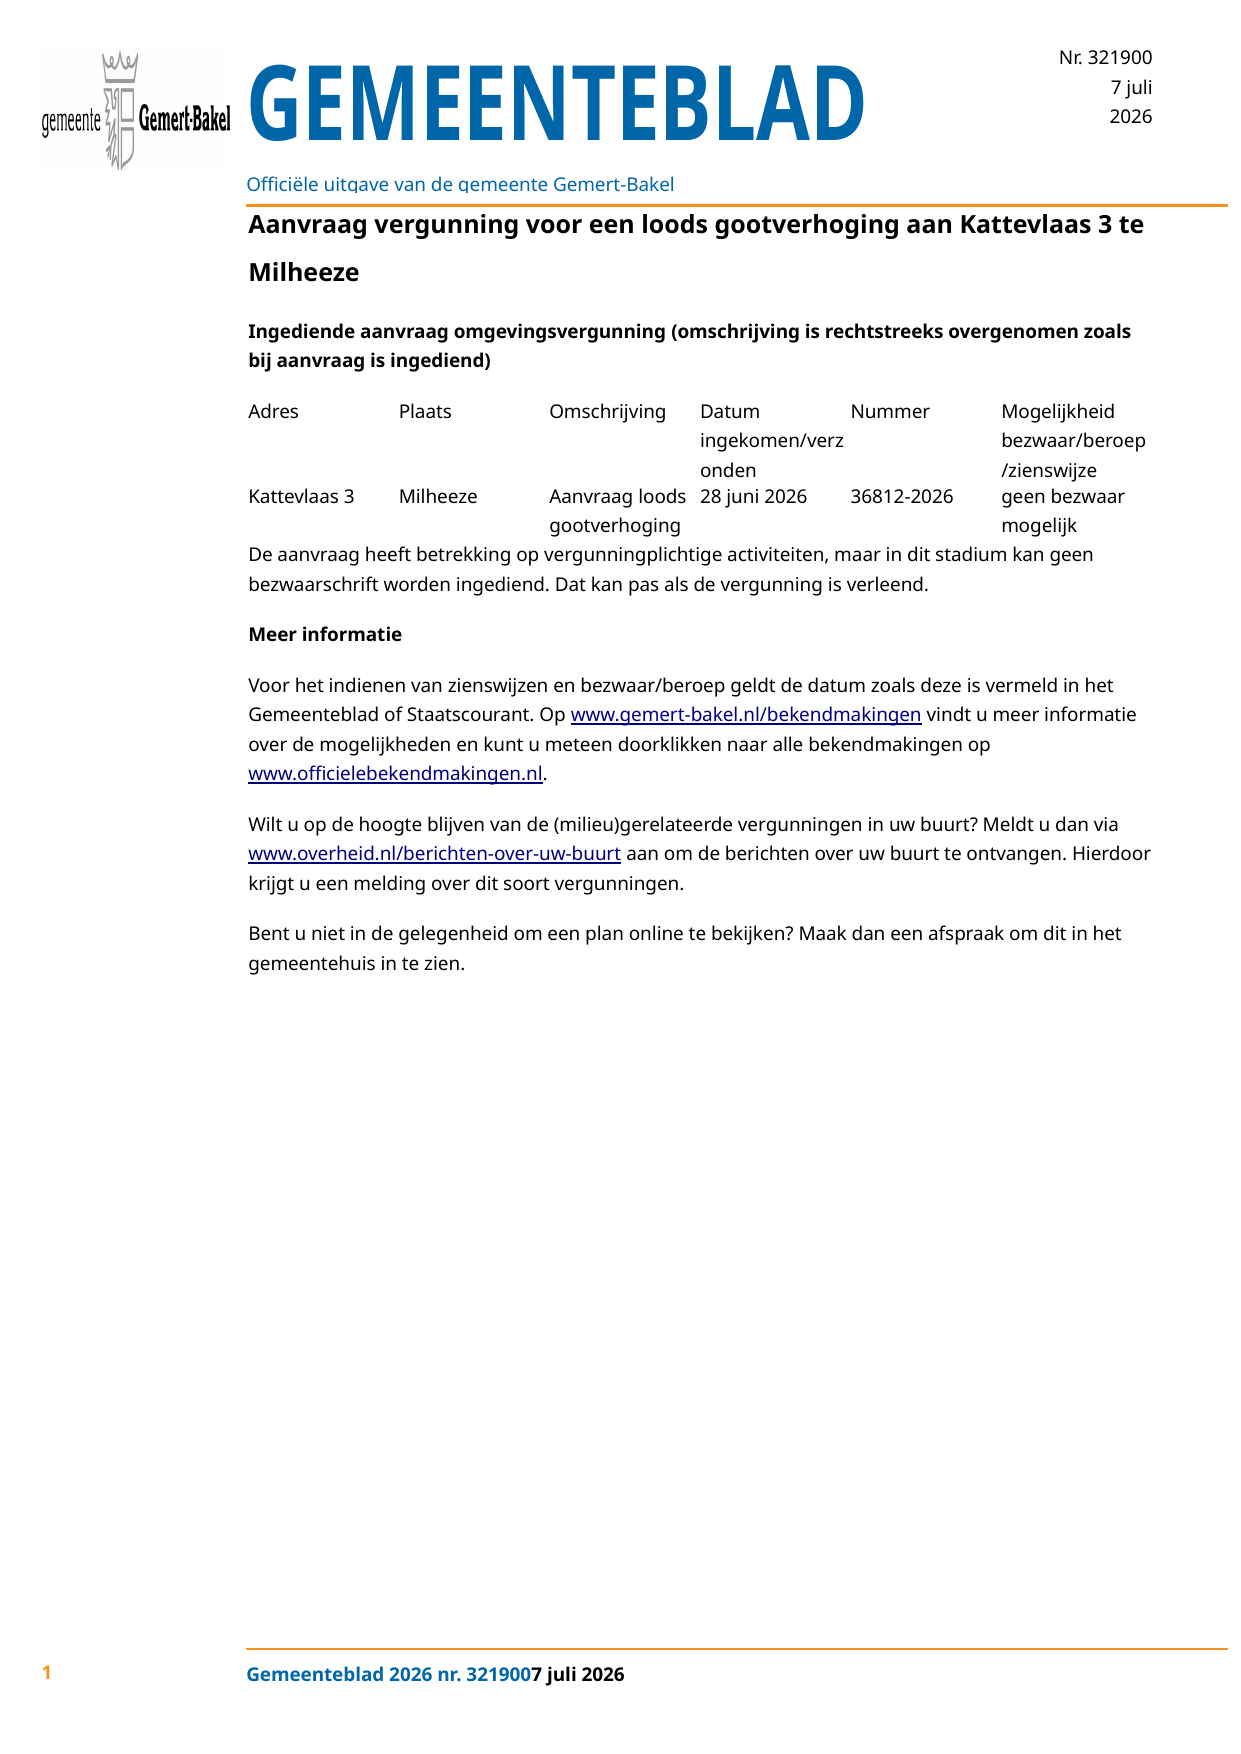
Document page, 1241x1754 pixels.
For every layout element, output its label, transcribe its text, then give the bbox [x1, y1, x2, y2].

table_header Nummer [850, 398, 1001, 483]
table_cell Aanvraag loods gootverhoging [549, 483, 700, 538]
text Aanvraag vergunning voor een loods gootverhoging aan Kattevlaas 3 te Milheeze [248, 207, 1152, 288]
table_cell Milheeze [399, 483, 549, 538]
table_header Adres [248, 398, 398, 483]
text De aanvraag heeft betrekking op vergunningplichtige activiteiten, maar in dit stadium kan geen bezwaarschrift worden ingediend. Dat kan pas als de vergunning is verleend. [248, 541, 1152, 597]
table_header Mogelijkheid bezwaar/beroep/zienswijze [1001, 398, 1152, 483]
text Ingediende aanvraag omgevingsvergunning (omschrijving is rechtstreeks overgenomen zoals bij aanvraag is ingediend) [248, 318, 1152, 373]
table_header Plaats [399, 398, 549, 483]
text Voor het indienen van zienswijzen en bezwaar/beroep geldt de datum zoals deze is vermeld in het Gemeenteblad of Staatscourant. Op www.gemert-bakel.nl/bekendmakingen vindt u meer informatie over de mogelijkheden en kunt u meteen doorklikken naar alle bekendmakingen op www.officielebekendmakingen.nl. [248, 672, 1152, 786]
text Meer informatie [248, 621, 1152, 647]
table_cell 28 juni 2026 [700, 483, 850, 538]
table_cell Kattevlaas 3 [248, 483, 398, 538]
table_header Omschrijving [549, 398, 700, 483]
table_cell 36812-2026 [850, 483, 1001, 538]
text Bent u niet in de gelegenheid om een plan online te bekijken? Maak dan een afspraak om dit in het gemeentehuis in te zien. [248, 921, 1152, 976]
table_cell geen bezwaar mogelijk [1001, 483, 1152, 538]
table_header Datum ingekomen/verzonden [700, 398, 850, 483]
picture [41, 47, 231, 172]
text Wilt u op de hoogte blijven van de (milieu)gerelateerde vergunningen in uw buurt? Meldt u dan via www.overheid.nl/berichten-over-uw-buurt aan om de berichten over uw buurt te ontvangen. Hierdoor krijgt u een melding over dit soort vergunningen. [248, 811, 1152, 896]
